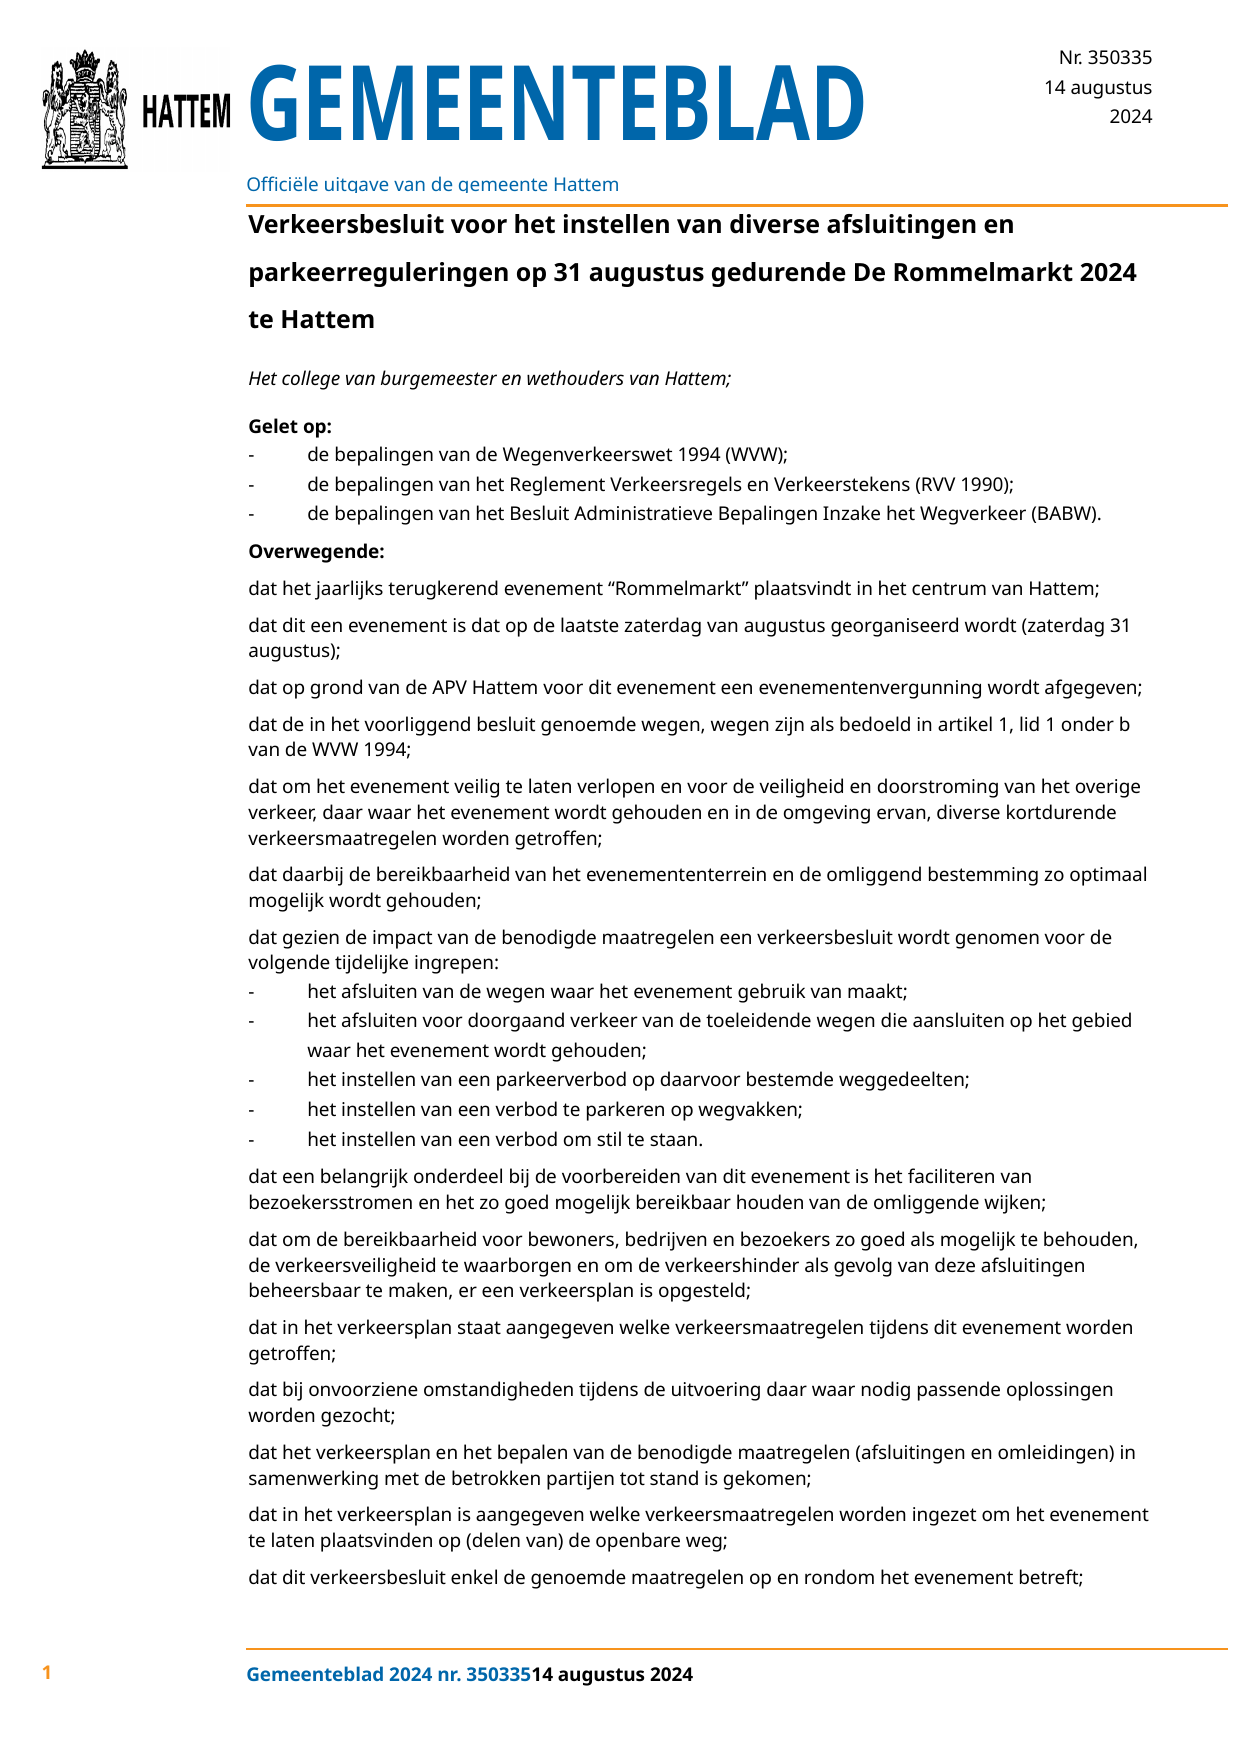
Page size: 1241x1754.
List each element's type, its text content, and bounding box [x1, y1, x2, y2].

text Overwegende: [248, 538, 1152, 564]
list het instellen van een parkeerverbod op daarvoor bestemde weggedeelten; [248, 1067, 1152, 1092]
list het instellen van een verbod te parkeren op wegvakken; [248, 1096, 1152, 1122]
list het instellen van een verbod om stil te staan. [248, 1126, 1152, 1152]
text dat daarbij de bereikbaarheid van het evenemententerrein en de omliggend bestemming zo optimaal mogelijk wordt gehouden; [248, 861, 1152, 913]
list het afsluiten voor doorgaand verkeer van de toeleidende wegen die aansluiten op het gebied waar het evenement wordt gehouden; [248, 1007, 1152, 1063]
text dat bij onvoorziene omstandigheden tijdens de uitvoering daar waar nodig passende oplossingen worden gezocht; [248, 1377, 1152, 1428]
text dat het verkeersplan en het bepalen van de benodigde maatregelen (afsluitingen en omleidingen) in samenwerking met de betrokken partijen tot stand is gekomen; [248, 1439, 1152, 1491]
picture [41, 47, 231, 172]
text dat in het verkeersplan is aangegeven welke verkeersmaatregelen worden ingezet om het evenement te laten plaatsvinden op (delen van) de openbare weg; [248, 1501, 1152, 1553]
text dat om het evenement veilig te laten verlopen en voor de veiligheid en doorstroming van het overige verkeer, daar waar het evenement wordt gehouden en in de omgeving ervan, diverse kortdurende verkeersmaatregelen worden getroffen; [248, 773, 1152, 851]
text dat op grond van de APV Hattem voor dit evenement een evenementenvergunning wordt afgegeven; [248, 674, 1152, 700]
text dat het jaarlijks terugkerend evenement “Rommelmarkt” plaatsvindt in het centrum van Hattem; [248, 575, 1152, 601]
list het afsluiten van de wegen waar het evenement gebruik van maakt; [248, 978, 1152, 1004]
text dat in het verkeersplan staat aangegeven welke verkeersmaatregelen tijdens dit evenement worden getroffen; [248, 1314, 1152, 1366]
text dat een belangrijk onderdeel bij de voorbereiden van dit evenement is het faciliteren van bezoekersstromen en het zo goed mogelijk bereikbaar houden van de omliggende wijken; [248, 1164, 1152, 1215]
list de bepalingen van het Besluit Administratieve Bepalingen Inzake het Wegverkeer (BABW). [248, 501, 1152, 526]
text Verkeersbesluit voor het instellen van diverse afsluitingen en parkeerreguleringen op 31 augustus gedurende De Rommelmarkt 2024 te Hattem [248, 207, 1152, 336]
text dat om de bereikbaarheid voor bewoners, bedrijven en bezoekers zo goed als mogelijk te behouden, de verkeersveiligheid te waarborgen en om de verkeershinder als gevolg van deze afsluitingen beheersbaar te maken, er een verkeersplan is opgesteld; [248, 1226, 1152, 1303]
text dat dit een evenement is dat op de laatste zaterdag van augustus georganiseerd wordt (zaterdag 31 augustus); [248, 612, 1152, 663]
text dat dit verkeersbesluit enkel de genoemde maatregelen op en rondom het evenement betreft; [248, 1564, 1152, 1589]
list de bepalingen van de Wegenverkeerswet 1994 (WVW); [248, 441, 1152, 467]
text dat gezien de impact van de benodigde maatregelen een verkeersbesluit wordt genomen voor de volgende tijdelijke ingrepen: [248, 924, 1152, 975]
text Gelet op: [248, 413, 1152, 439]
list de bepalingen van het Reglement Verkeersregels en Verkeerstekens (RVV 1990); [248, 471, 1152, 497]
text dat de in het voorliggend besluit genoemde wegen, wegen zijn als bedoeld in artikel 1, lid 1 onder b van de WVW 1994; [248, 711, 1152, 762]
text Het college van burgemeester en wethouders van Hattem; [248, 366, 1152, 391]
